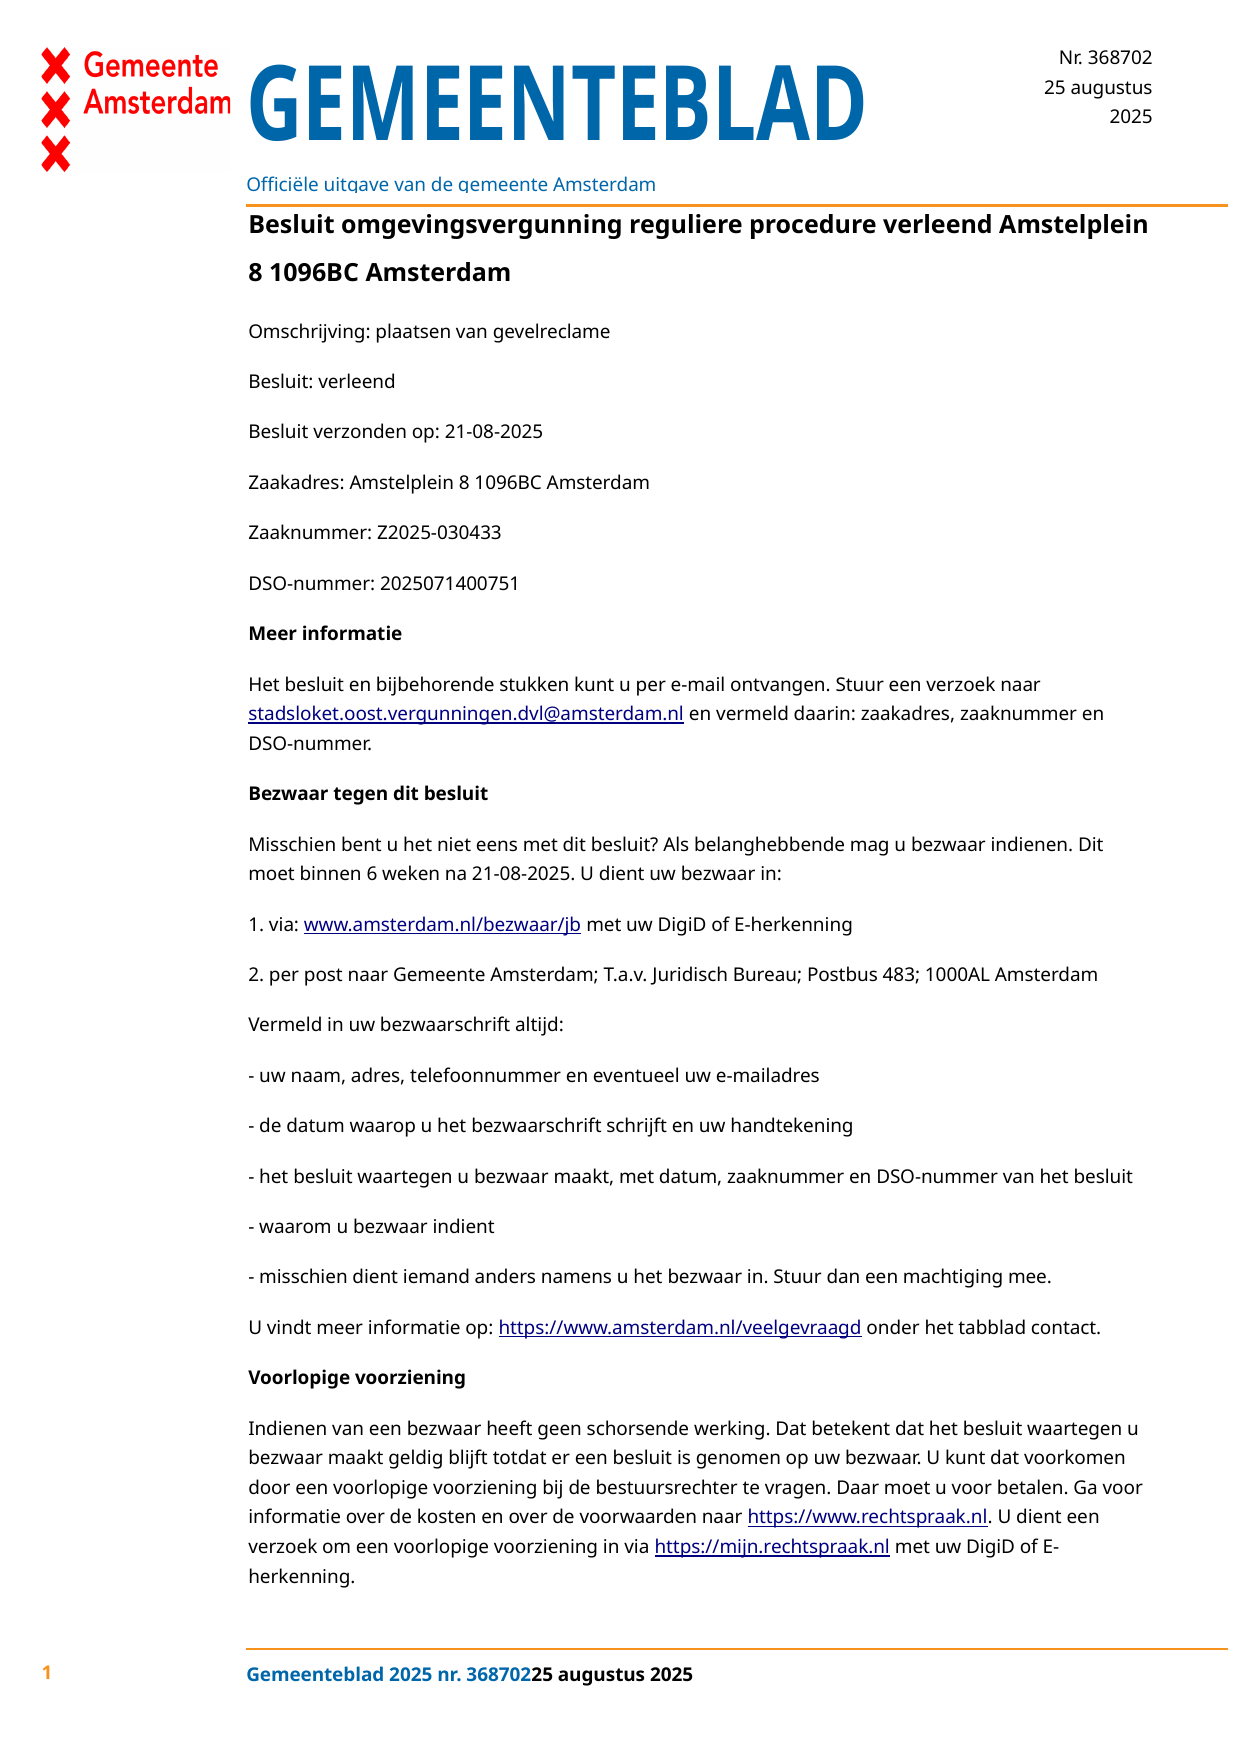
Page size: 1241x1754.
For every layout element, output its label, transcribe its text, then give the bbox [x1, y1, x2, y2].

text - misschien dient iemand anders namens u het bezwaar in. Stuur dan een machtiging mee. [248, 1264, 1152, 1289]
text Besluit omgevingsvergunning reguliere procedure verleend Amstelplein 8 1096BC Amsterdam [248, 207, 1152, 288]
text - waarom u bezwaar indient [248, 1213, 1152, 1239]
text Bezwaar tegen dit besluit [248, 780, 1152, 806]
text 2. per post naar Gemeente Amsterdam; T.a.v. Juridisch Bureau; Postbus 483; 1000AL Amsterdam [248, 961, 1152, 987]
text Besluit verzonden op: 21-08-2025 [248, 419, 1152, 444]
text DSO-nummer: 2025071400751 [248, 570, 1152, 596]
text Vermeld in uw bezwaarschrift altijd: [248, 1012, 1152, 1037]
text Indienen van een bezwaar heeft geen schorsende werking. Dat betekent dat het besluit waartegen u bezwaar maakt geldig blijft totdat er een besluit is genomen op uw bezwaar. U kunt dat voorkomen door een voorlopige voorziening bij de bestuursrechter te vragen. Daar moet u voor betalen. Ga voor informatie over de kosten en over de voorwaarden naar https://www.rechtspraak.nl. U dient een verzoek om een voorlopige voorziening in via https://mijn.rechtspraak.nl met uw DigiD of E-herkenning. [248, 1415, 1152, 1589]
text Voorlopige voorziening [248, 1364, 1152, 1390]
text Omschrijving: plaatsen van gevelreclame [248, 318, 1152, 344]
text Zaakadres: Amstelplein 8 1096BC Amsterdam [248, 469, 1152, 495]
text - uw naam, adres, telefoonnummer en eventueel uw e-mailadres [248, 1062, 1152, 1088]
text Besluit: verleend [248, 368, 1152, 394]
text Misschien bent u het niet eens met dit besluit? Als belanghebbende mag u bezwaar indienen. Dit moet binnen 6 weken na 21-08-2025. U dient uw bezwaar in: [248, 831, 1152, 886]
text - het besluit waartegen u bezwaar maakt, met datum, zaaknummer en DSO-nummer van het besluit [248, 1163, 1152, 1189]
text 1. via: www.amsterdam.nl/bezwaar/jb met uw DigiD of E-herkenning [248, 911, 1152, 937]
text Meer informatie [248, 620, 1152, 646]
text - de datum waarop u het bezwaarschrift schrijft en uw handtekening [248, 1112, 1152, 1138]
text Zaaknummer: Z2025-030433 [248, 519, 1152, 545]
text U vindt meer informatie op: https://www.amsterdam.nl/veelgevraagd onder het tabblad contact. [248, 1314, 1152, 1340]
picture [41, 47, 231, 172]
text Het besluit en bijbehorende stukken kunt u per e-mail ontvangen. Stuur een verzoek naar stadsloket.oost.vergunningen.dvl@amsterdam.nl en vermeld daarin: zaakadres, zaaknummer en DSO-nummer. [248, 671, 1152, 756]
